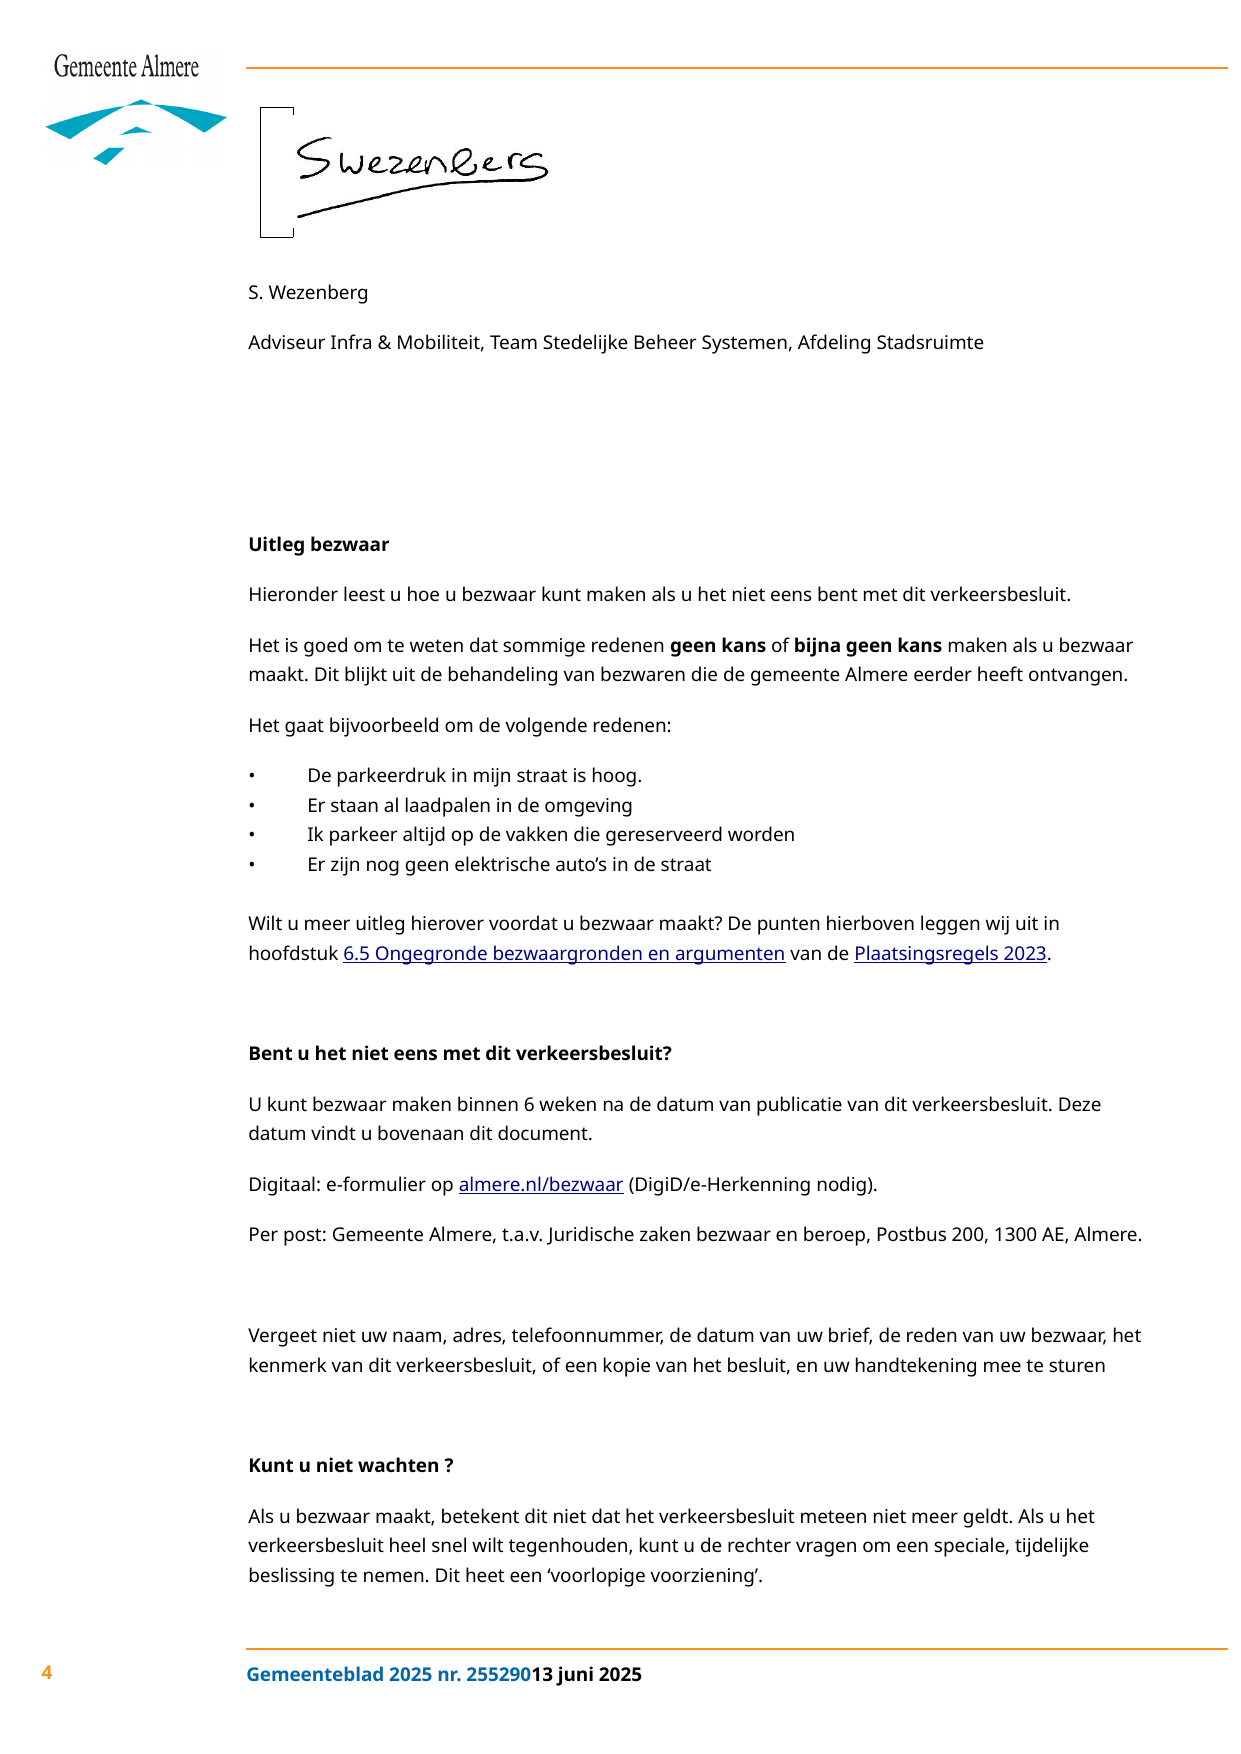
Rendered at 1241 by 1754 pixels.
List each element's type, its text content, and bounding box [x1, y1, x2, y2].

text Vergeet niet uw naam, adres, telefoonnummer, de datum van uw brief, de reden van uw bezwaar, het kenmerk van dit verkeersbesluit, of een kopie van het besluit, en uw handtekening mee te sturen [248, 1322, 1152, 1378]
text Digitaal: e-formulier op almere.nl/bezwaar (DigiD/e-Herkenning nodig). [248, 1171, 1152, 1197]
text Uitleg bezwaar [248, 531, 1152, 557]
text Wilt u meer uitleg hierover voordat u bezwaar maakt? De punten hierboven leggen wij uit in hoofdstuk 6.5 Ongegronde bezwaargronden en argumenten van de Plaatsingsregels 2023. [248, 910, 1152, 966]
picture [41, 47, 231, 172]
text Het is goed om te weten dat sommige redenen geen kans of bijna geen kans maken als u bezwaar maakt. Dit blijkt uit de behandeling van bezwaren die de gemeente Almere eerder heeft ontvangen. [248, 632, 1152, 687]
picture [268, 115, 576, 228]
text Bent u het niet eens met dit verkeersbesluit? [248, 1041, 1152, 1066]
text Het gaat bijvoorbeeld om de volgende redenen: [248, 712, 1152, 738]
text Kunt u niet wachten ? [248, 1453, 1152, 1478]
text S. Wezenberg [248, 279, 1152, 305]
list Ik parkeer altijd op de vakken die gereserveerd worden [248, 821, 1152, 847]
list Er staan al laadpalen in de omgeving [248, 792, 1152, 818]
list De parkeerdruk in mijn straat is hoog. [248, 762, 1152, 788]
text U kunt bezwaar maken binnen 6 weken na de datum van publicatie van dit verkeersbesluit. Deze datum vindt u bovenaan dit document. [248, 1091, 1152, 1146]
text Hieronder leest u hoe u bezwaar kunt maken als u het niet eens bent met dit verkeersbesluit. [248, 581, 1152, 607]
text Als u bezwaar maakt, betekent dit niet dat het verkeersbesluit meteen niet meer geldt. Als u het verkeersbesluit heel snel wilt tegenhouden, kunt u de rechter vragen om een speciale, tijdelijke beslissing te nemen. Dit heet een ‘voorlopige voorziening’. [248, 1503, 1152, 1588]
list Er zijn nog geen elektrische auto’s in de straat [248, 851, 1152, 877]
text Per post: Gemeente Almere, t.a.v. Juridische zaken bezwaar en beroep, Postbus 200, 1300 AE, Almere. [248, 1221, 1152, 1247]
text Adviseur Infra & Mobiliteit, Team Stedelijke Beheer Systemen, Afdeling Stadsruimte [248, 329, 1152, 355]
